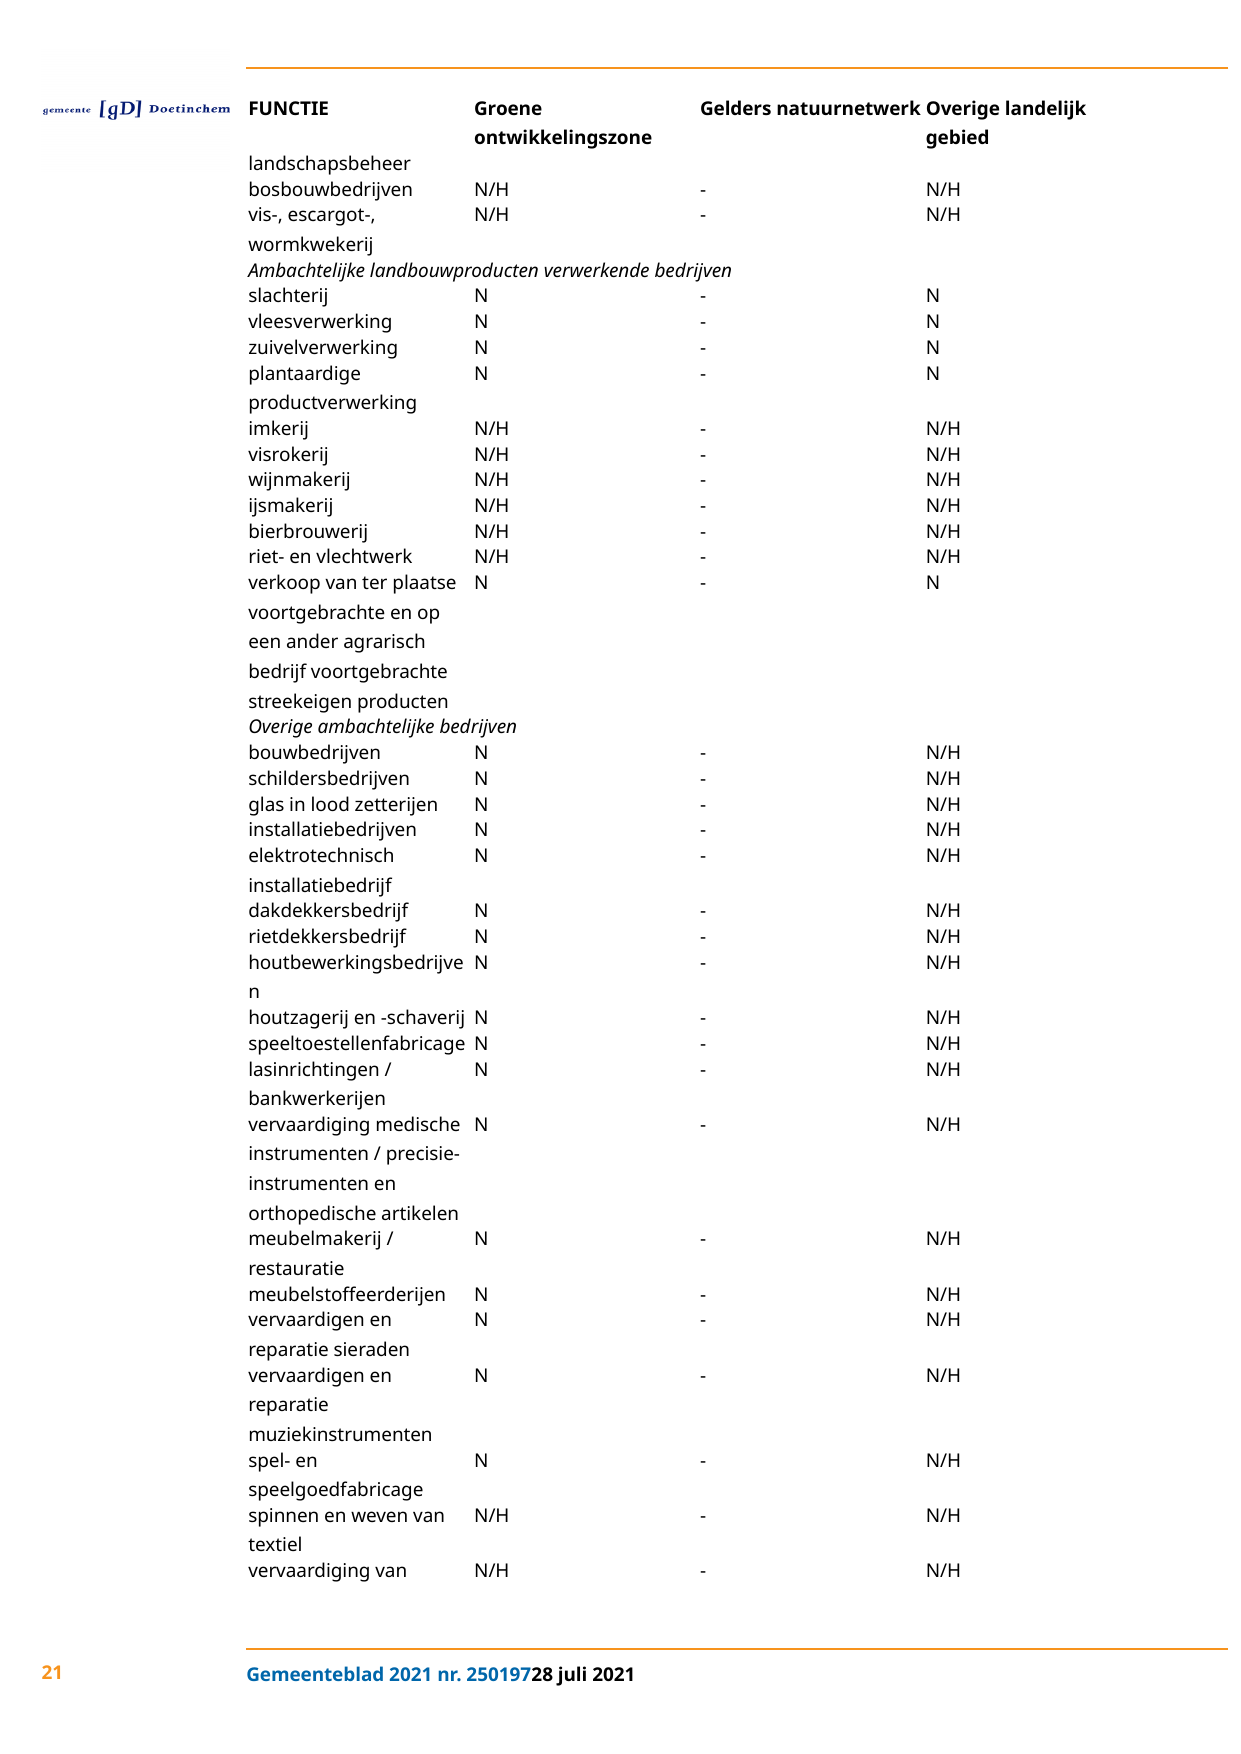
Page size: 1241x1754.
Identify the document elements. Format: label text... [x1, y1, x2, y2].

table_cell N/H [926, 949, 1152, 1004]
table_cell N/H [926, 202, 1152, 257]
table_cell N [926, 570, 1152, 713]
table_cell N/H [926, 1226, 1152, 1281]
table_cell rietdekkersbedrijf [248, 923, 474, 949]
table_cell ijsmakerij [248, 492, 474, 518]
table_cell plantaardige productverwerking [248, 360, 474, 415]
table_cell N [474, 1362, 700, 1447]
table_cell - [700, 791, 926, 816]
table_cell N [474, 1447, 700, 1502]
table_cell - [700, 1030, 926, 1056]
table_cell - [700, 570, 926, 713]
picture [41, 47, 231, 172]
table_cell N [474, 1226, 700, 1281]
table_cell riet- en vlechtwerk [248, 544, 474, 569]
table_cell N/H [926, 1362, 1152, 1447]
table_cell bosbouwbedrijven [248, 176, 474, 202]
table_cell N/H [926, 492, 1152, 518]
table_cell - [700, 765, 926, 791]
table_cell N [474, 283, 700, 308]
table_cell installatiebedrijven [248, 816, 474, 842]
table_cell N [474, 360, 700, 415]
table_cell landschapsbeheer [248, 150, 474, 176]
table_cell N/H [926, 544, 1152, 569]
table_header Groene ontwikkelingszone [474, 95, 700, 150]
table_cell N/H [926, 898, 1152, 923]
table_cell - [700, 334, 926, 360]
table_cell - [700, 949, 926, 1004]
table_cell - [700, 739, 926, 765]
table_cell N [474, 334, 700, 360]
table_cell N/H [926, 923, 1152, 949]
table_cell - [700, 1056, 926, 1111]
table_cell N/H [474, 467, 700, 492]
table_cell N [474, 570, 700, 713]
table_cell N [474, 1004, 700, 1030]
table_cell N/H [474, 544, 700, 569]
table_cell N/H [926, 1502, 1152, 1557]
table_cell N [474, 842, 700, 897]
table_cell dakdekkersbedrijf [248, 898, 474, 923]
table_cell lasinrichtingen / bankwerkerijen [248, 1056, 474, 1111]
table_cell - [700, 283, 926, 308]
table_cell N/H [926, 1056, 1152, 1111]
table_cell N/H [926, 816, 1152, 842]
table_cell N [926, 283, 1152, 308]
table_cell N/H [926, 1307, 1152, 1362]
table_cell N/H [474, 202, 700, 257]
table_cell N/H [474, 176, 700, 202]
table_cell N/H [926, 467, 1152, 492]
table_cell N [474, 1111, 700, 1226]
table_cell N/H [926, 1111, 1152, 1226]
table_cell N/H [926, 415, 1152, 441]
table_cell visrokerij [248, 441, 474, 467]
table_cell N/H [926, 791, 1152, 816]
table_cell - [700, 518, 926, 544]
table_cell N/H [926, 739, 1152, 765]
table_cell N/H [926, 1281, 1152, 1307]
table_cell wijnmakerij [248, 467, 474, 492]
table_cell N/H [474, 1558, 700, 1583]
table_cell N/H [926, 765, 1152, 791]
table_cell slachterij [248, 283, 474, 308]
table_cell N [474, 898, 700, 923]
table_cell - [700, 202, 926, 257]
table_cell - [700, 176, 926, 202]
table_cell N [474, 1056, 700, 1111]
table_cell - [700, 360, 926, 415]
table_cell N/H [474, 518, 700, 544]
table_cell N [474, 1030, 700, 1056]
table_cell - [700, 842, 926, 897]
table_cell N/H [926, 1558, 1152, 1583]
table_cell bouwbedrijven [248, 739, 474, 765]
table_cell - [700, 1558, 926, 1583]
table_cell - [700, 1004, 926, 1030]
table_cell N/H [926, 1004, 1152, 1030]
table_cell - [700, 1226, 926, 1281]
table_cell [700, 150, 926, 176]
table_cell vervaardigen en reparatie muziekinstrumenten [248, 1362, 474, 1447]
table_cell schildersbedrijven [248, 765, 474, 791]
table_cell N [474, 816, 700, 842]
table_cell - [700, 1307, 926, 1362]
table_cell meubelstoffeerderijen [248, 1281, 474, 1307]
table_cell glas in lood zetterijen [248, 791, 474, 816]
table_cell imkerij [248, 415, 474, 441]
table_cell N [926, 360, 1152, 415]
table_cell N/H [926, 842, 1152, 897]
table_cell - [700, 308, 926, 334]
table_cell houtzagerij en -schaverij [248, 1004, 474, 1030]
table_cell - [700, 544, 926, 569]
table_cell N/H [926, 176, 1152, 202]
table_cell - [700, 1281, 926, 1307]
table_cell N [926, 308, 1152, 334]
table_cell [474, 150, 700, 176]
table_cell N [474, 739, 700, 765]
table_cell Ambachtelijke landbouwproducten verwerkende bedrijven [248, 257, 1152, 283]
table_header FUNCTIE [248, 95, 474, 150]
table_cell verkoop van ter plaatse voortgebrachte en op een ander agrarisch bedrijf voortgebrachte streekeigen producten [248, 570, 474, 713]
table_cell vleesverwerking [248, 308, 474, 334]
table_cell - [700, 1502, 926, 1557]
table_cell vervaardiging medische instrumenten / precisie-instrumenten en orthopedische artikelen [248, 1111, 474, 1226]
table_cell vis-, escargot-, wormkwekerij [248, 202, 474, 257]
table_cell N [474, 949, 700, 1004]
table_header Overige landelijk gebied [926, 95, 1152, 150]
table_header Gelders natuurnetwerk [700, 95, 926, 150]
table_cell meubelmakerij / restauratie [248, 1226, 474, 1281]
table_cell N/H [474, 441, 700, 467]
table_cell N/H [474, 415, 700, 441]
table_cell Overige ambachtelijke bedrijven [248, 714, 1152, 739]
table_cell - [700, 1111, 926, 1226]
table_cell elektrotechnisch installatiebedrijf [248, 842, 474, 897]
table_cell houtbewerkingsbedrijven [248, 949, 474, 1004]
table_cell - [700, 467, 926, 492]
table_cell speeltoestellenfabricage [248, 1030, 474, 1056]
table_cell N [474, 791, 700, 816]
table_cell [926, 150, 1152, 176]
table_cell N [926, 334, 1152, 360]
table_cell N/H [926, 1447, 1152, 1502]
table_cell - [700, 441, 926, 467]
table_cell N [474, 923, 700, 949]
table_cell N/H [474, 1502, 700, 1557]
table_cell - [700, 1362, 926, 1447]
table_cell - [700, 492, 926, 518]
table_cell - [700, 816, 926, 842]
table_cell N [474, 1307, 700, 1362]
table_cell N/H [474, 492, 700, 518]
table_cell spinnen en weven van textiel [248, 1502, 474, 1557]
table_cell N/H [926, 441, 1152, 467]
table_cell vervaardiging van [248, 1558, 474, 1583]
table_cell spel- en speelgoedfabricage [248, 1447, 474, 1502]
table_cell - [700, 898, 926, 923]
table_cell - [700, 415, 926, 441]
table_cell N/H [926, 1030, 1152, 1056]
table_cell N/H [926, 518, 1152, 544]
table_cell N [474, 1281, 700, 1307]
table_cell N [474, 308, 700, 334]
table_cell zuivelverwerking [248, 334, 474, 360]
table_cell N [474, 765, 700, 791]
table_cell bierbrouwerij [248, 518, 474, 544]
table_cell vervaardigen en reparatie sieraden [248, 1307, 474, 1362]
table_cell - [700, 923, 926, 949]
table_cell - [700, 1447, 926, 1502]
